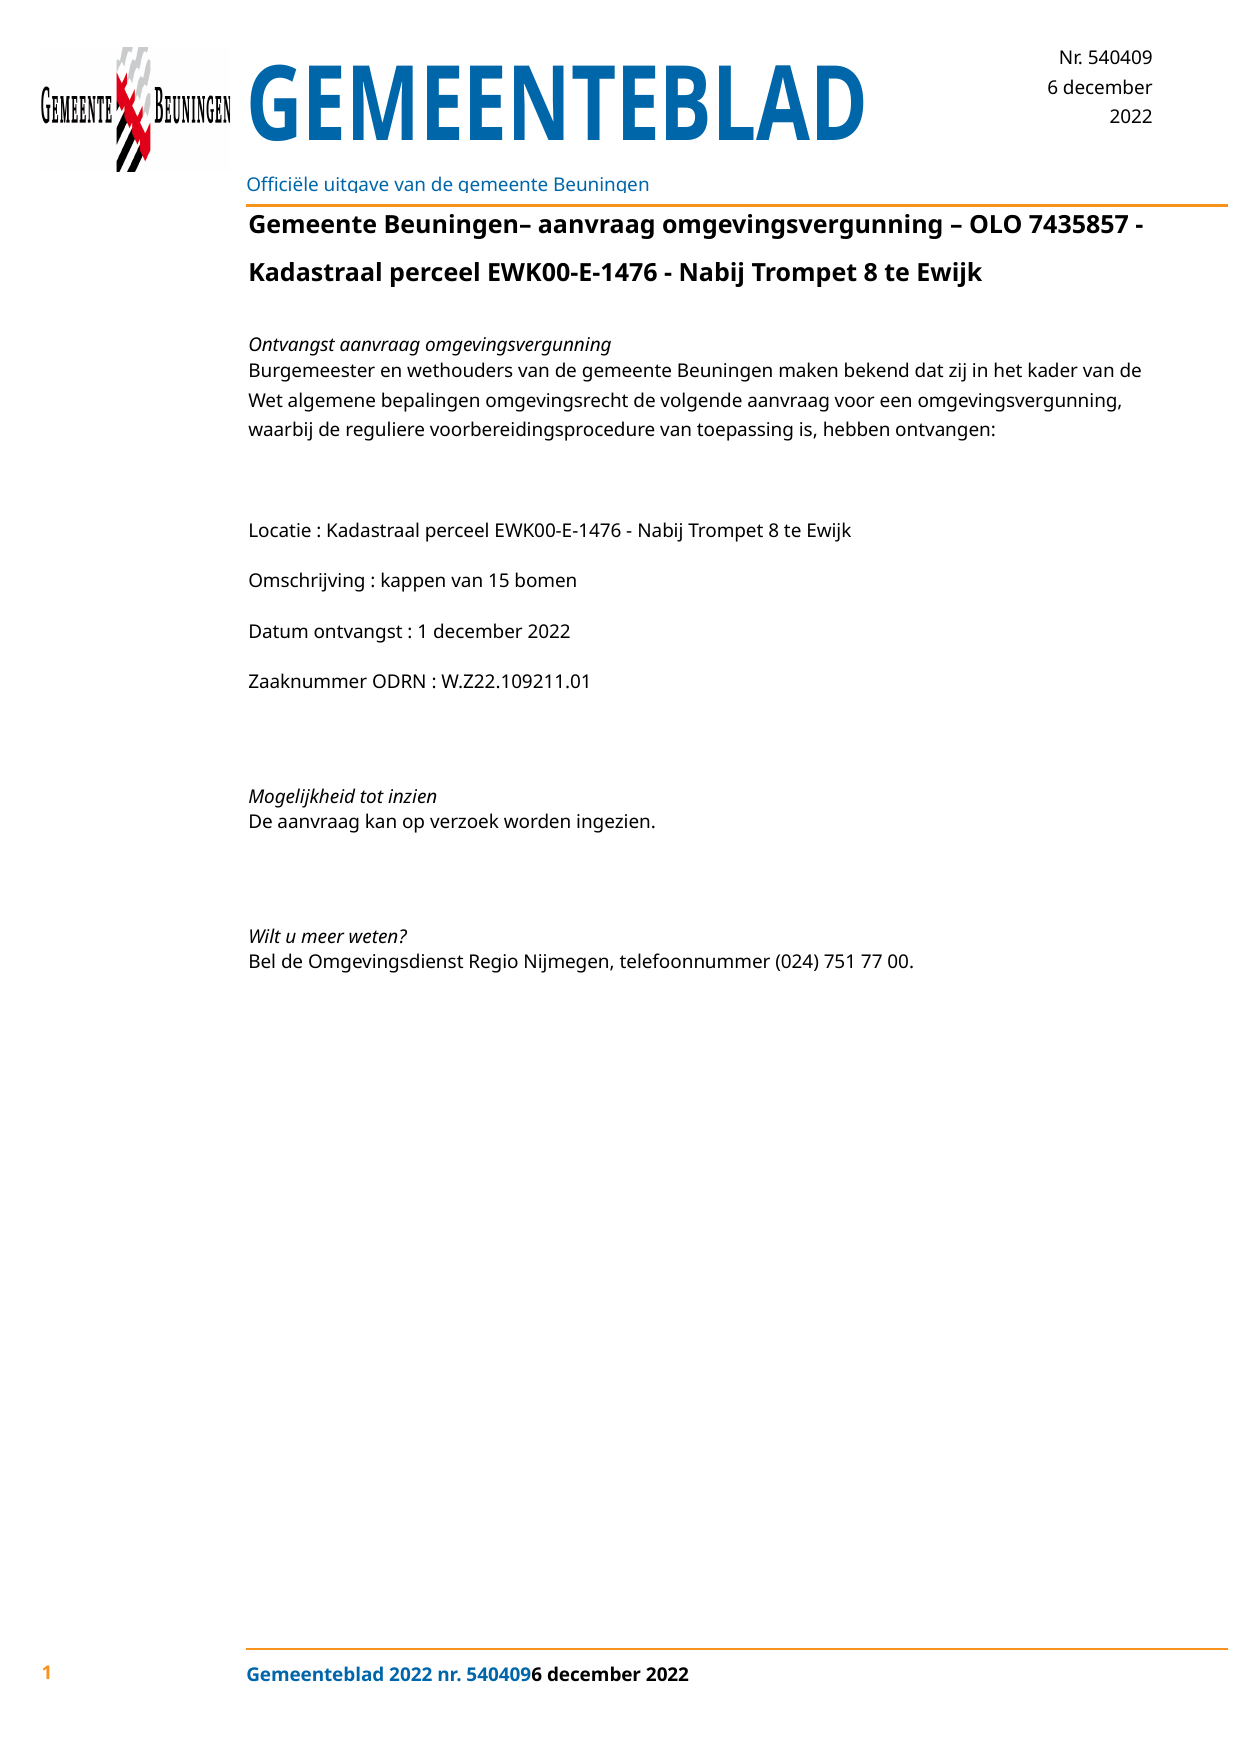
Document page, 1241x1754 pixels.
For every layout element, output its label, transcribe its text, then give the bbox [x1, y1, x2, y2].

text Locatie : Kadastraal perceel EWK00-E-1476 - Nabij Trompet 8 te Ewijk [248, 517, 1152, 543]
text De aanvraag kan op verzoek worden ingezien. [248, 808, 1152, 834]
text Mogelijkheid tot inzien [248, 783, 1152, 808]
picture [41, 47, 231, 172]
text Gemeente Beuningen– aanvraag omgevingsvergunning – OLO 7435857 - Kadastraal perceel EWK00-E-1476 - Nabij Trompet 8 te Ewijk [248, 207, 1152, 288]
text Omschrijving : kappen van 15 bomen [248, 568, 1152, 593]
text Ontvangst aanvraag omgevingsvergunning [248, 331, 1152, 357]
text Bel de Omgevingsdienst Regio Nijmegen, telefoonnummer (024) 751 77 00. [248, 949, 1152, 974]
text Datum ontvangst : 1 december 2022 [248, 618, 1152, 644]
text Wilt u meer weten? [248, 923, 1152, 949]
text Zaaknummer ODRN : W.Z22.109211.01 [248, 668, 1152, 694]
text Burgemeester en wethouders van de gemeente Beuningen maken bekend dat zij in het kader van de Wet algemene bepalingen omgevingsrecht de volgende aanvraag voor een omgevingsvergunning, waarbij de reguliere voorbereidingsprocedure van toepassing is, hebben ontvangen: [248, 357, 1152, 442]
